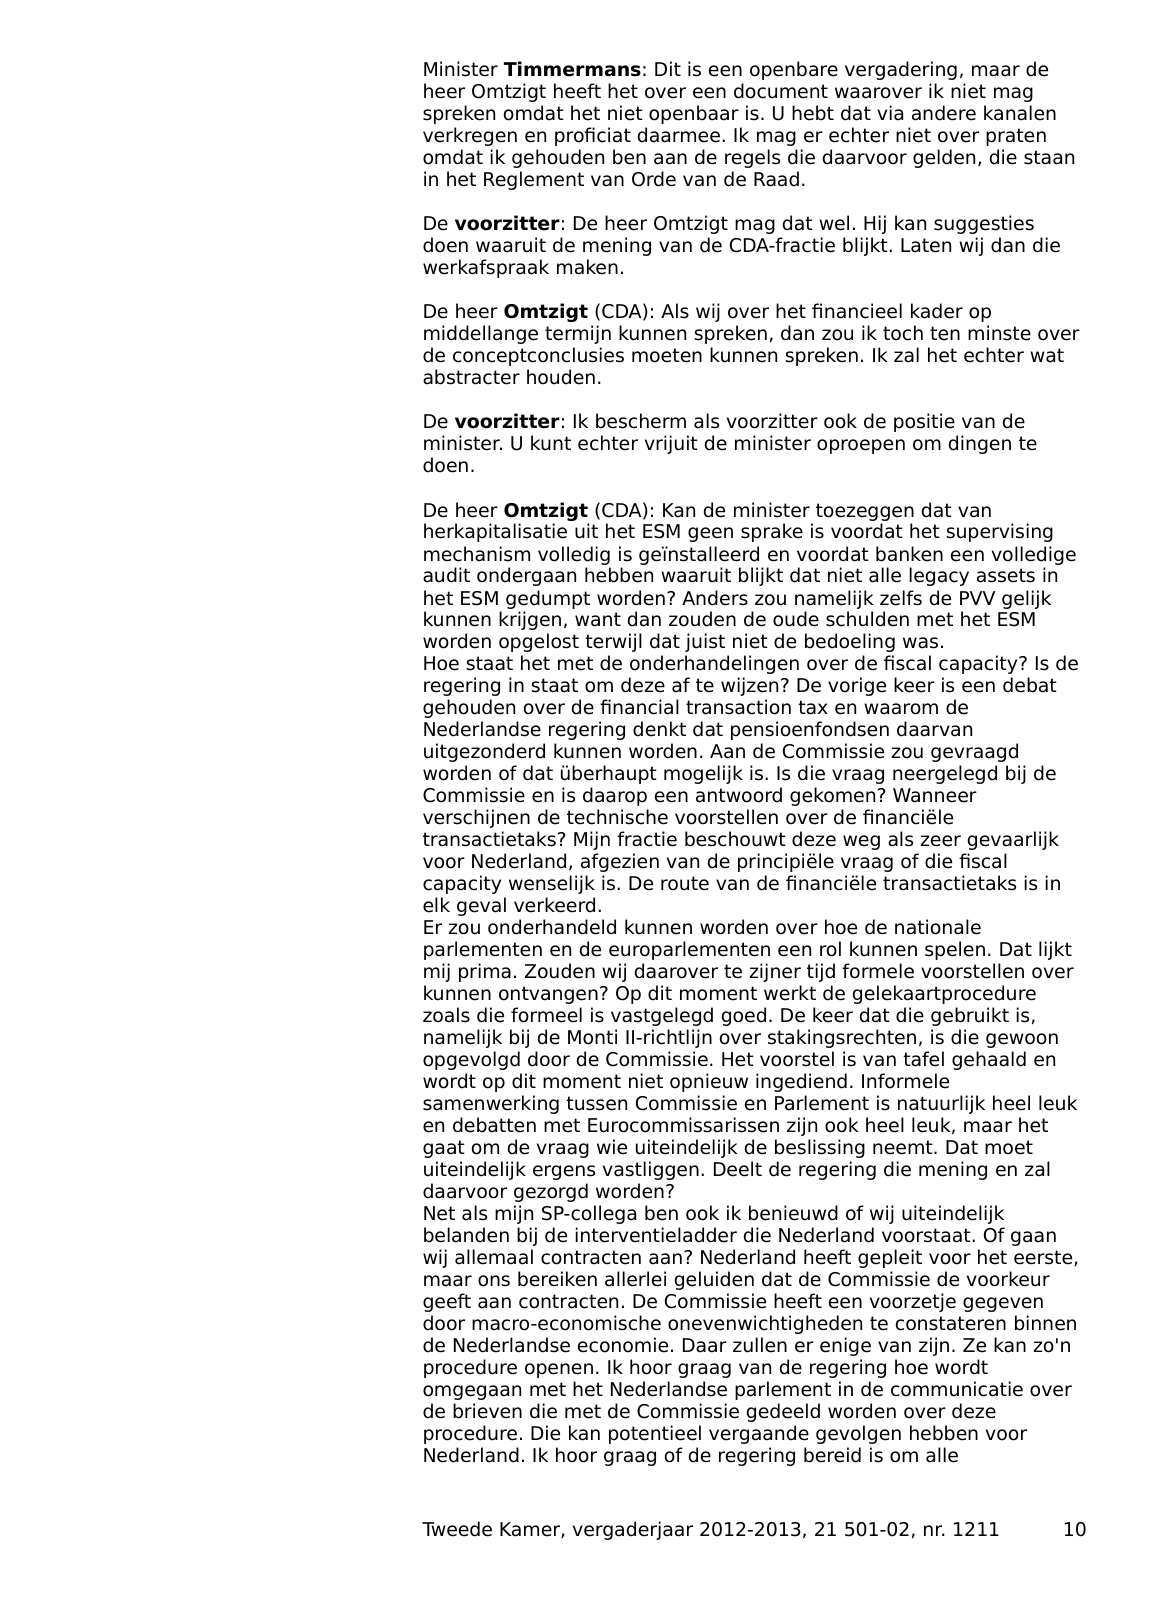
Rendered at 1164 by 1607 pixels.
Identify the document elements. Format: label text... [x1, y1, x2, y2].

text Hoe staat het met de onderhandelingen over de fiscal capacity? Is de regering in staat om deze af te wijzen? De vorige keer is een debat gehouden over de financial transaction tax en waarom de Nederlandse regering denkt dat pensioenfondsen daarvan uitgezonderd kunnen worden. Aan de Commissie zou gevraagd worden of dat überhaupt mogelijk is. Is die vraag neergelegd bij de Commissie en is daarop een antwoord gekomen? Wanneer verschijnen de technische voorstellen over de financiële transactietaks? Mijn fractie beschouwt deze weg als zeer gevaarlijk voor Nederland, afgezien van de principiële vraag of die fiscal capacity wenselijk is. De route van de financiële transactietaks is in elk geval verkeerd. [422, 653, 1087, 917]
text Er zou onderhandeld kunnen worden over hoe de nationale parlementen en de europarlementen een rol kunnen spelen. Dat lijkt mij prima. Zouden wij daarover te zijner tijd formele voorstellen over kunnen ontvangen? Op dit moment werkt de gelekaartprocedure zoals die formeel is vastgelegd goed. De keer dat die gebruikt is, namelijk bij de Monti II-richtlijn over stakingsrechten, is die gewoon opgevolgd door de Commissie. Het voorstel is van tafel gehaald en wordt op dit moment niet opnieuw ingediend. Informele samenwerking tussen Commissie en Parlement is natuurlijk heel leuk en debatten met Eurocommissarissen zijn ook heel leuk, maar het gaat om de vraag wie uiteindelijk de beslissing neemt. Dat moet uiteindelijk ergens vastliggen. Deelt de regering die mening en zal daarvoor gezorgd worden? [422, 917, 1087, 1203]
text De voorzitter: Ik bescherm als voorzitter ook de positie van de minister. U kunt echter vrijuit de minister oproepen om dingen te doen. [422, 411, 1087, 477]
text Net als mijn SP-collega ben ook ik benieuwd of wij uiteindelijk belanden bij de interventieladder die Nederland voorstaat. Of gaan wij allemaal contracten aan? Nederland heeft gepleit voor het eerste, maar ons bereiken allerlei geluiden dat de Commissie de voorkeur geeft aan contracten. De Commissie heeft een voorzetje gegeven door macro-economische onevenwichtigheden te constateren binnen de Nederlandse economie. Daar zullen er enige van zijn. Ze kan zo'n procedure openen. Ik hoor graag van de regering hoe wordt omgegaan met het Nederlandse parlement in de communicatie over de brieven die met de Commissie gedeeld worden over deze procedure. Die kan potentieel vergaande gevolgen hebben voor Nederland. Ik hoor graag of de regering bereid is om alle [422, 1203, 1087, 1467]
text De voorzitter: De heer Omtzigt mag dat wel. Hij kan suggesties doen waaruit de mening van de CDA-fractie blijkt. Laten wij dan die werkafspraak maken. [422, 213, 1087, 279]
text De heer Omtzigt (CDA): Als wij over het financieel kader op middellange termijn kunnen spreken, dan zou ik toch ten minste over de conceptconclusies moeten kunnen spreken. Ik zal het echter wat abstracter houden. [422, 301, 1087, 389]
text Minister Timmermans: Dit is een openbare vergadering, maar de heer Omtzigt heeft het over een document waarover ik niet mag spreken omdat het niet openbaar is. U hebt dat via andere kanalen verkregen en proficiat daarmee. Ik mag er echter niet over praten omdat ik gehouden ben aan de regels die daarvoor gelden, die staan in het Reglement van Orde van de Raad. [422, 59, 1087, 191]
text De heer Omtzigt (CDA): Kan de minister toezeggen dat van herkapitalisatie uit het ESM geen sprake is voordat het supervising mechanism volledig is geïnstalleerd en voordat banken een volledige audit ondergaan hebben waaruit blijkt dat niet alle legacy assets in het ESM gedumpt worden? Anders zou namelijk zelfs de PVV gelijk kunnen krijgen, want dan zouden de oude schulden met het ESM worden opgelost terwijl dat juist niet de bedoeling was. [422, 499, 1087, 653]
